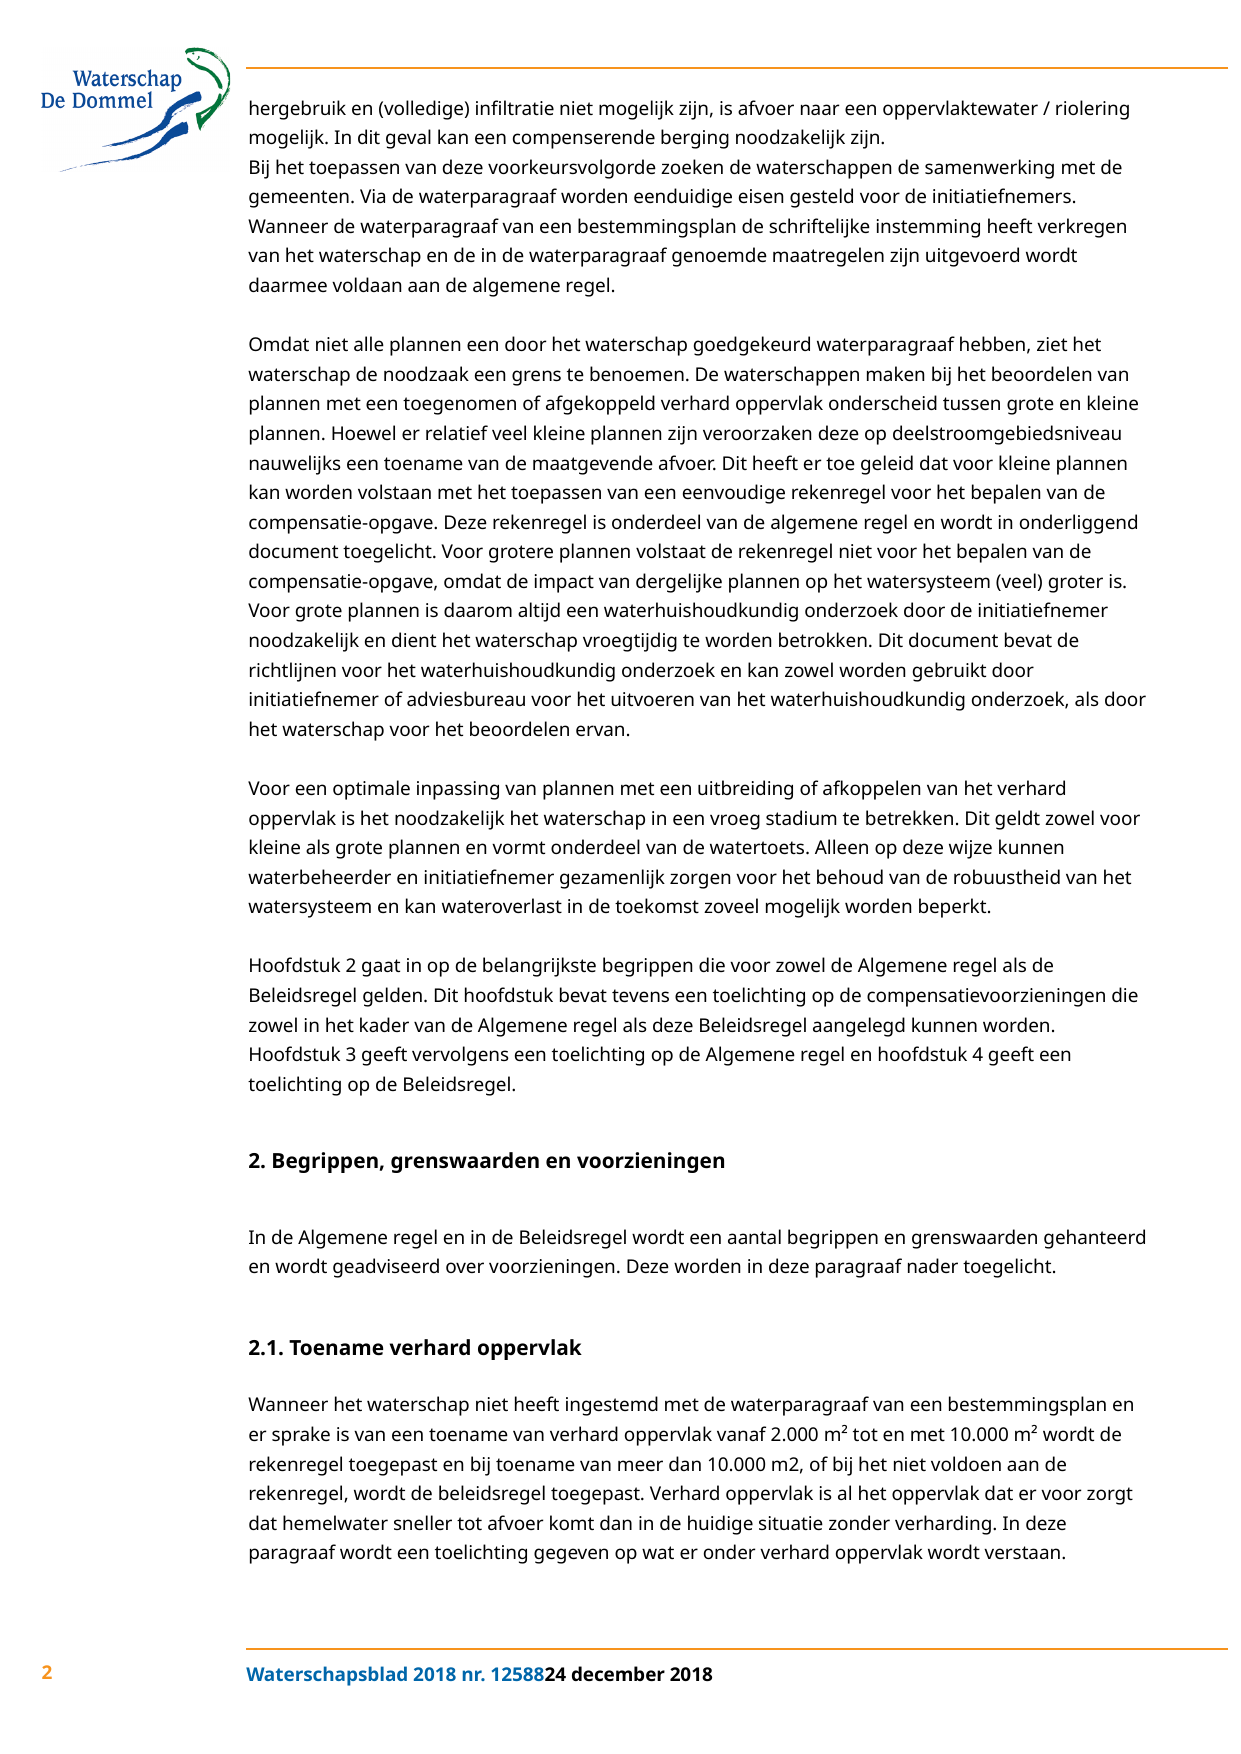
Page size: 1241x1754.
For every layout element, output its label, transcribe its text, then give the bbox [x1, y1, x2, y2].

text 2.1. Toename verhard oppervlak [248, 1333, 1152, 1362]
text 2. Begrippen, grenswaarden en voorzieningen [248, 1146, 1152, 1175]
text Omdat niet alle plannen een door het waterschap goedgekeurd waterparagraaf hebben, ziet het waterschap de noodzaak een grens te benoemen. De waterschappen maken bij het beoordelen van plannen met een toegenomen of afgekoppeld verhard oppervlak onderscheid tussen grote en kleine plannen. Hoewel er relatief veel kleine plannen zijn veroorzaken deze op deelstroomgebiedsniveau nauwelijks een toename van de maatgevende afvoer. Dit heeft er toe geleid dat voor kleine plannen kan worden volstaan met het toepassen van een eenvoudige rekenregel voor het bepalen van de compensatie-opgave. Deze rekenregel is onderdeel van de algemene regel en wordt in onderliggend document toegelicht. Voor grotere plannen volstaat de rekenregel niet voor het bepalen van de compensatie-opgave, omdat de impact van dergelijke plannen op het watersysteem (veel) groter is. Voor grote plannen is daarom altijd een waterhuishoudkundig onderzoek door de initiatiefnemer noodzakelijk en dient het waterschap vroegtijdig te worden betrokken. Dit document bevat de richtlijnen voor het waterhuishoudkundig onderzoek en kan zowel worden gebruikt door initiatiefnemer of adviesbureau voor het uitvoeren van het waterhuishoudkundig onderzoek, als door het waterschap voor het beoordelen ervan. [248, 331, 1152, 742]
text Voor een optimale inpassing van plannen met een uitbreiding of afkoppelen van het verhard oppervlak is het noodzakelijk het waterschap in een vroeg stadium te betrekken. Dit geldt zowel voor kleine als grote plannen en vormt onderdeel van de watertoets. Alleen op deze wijze kunnen waterbeheerder en initiatiefnemer gezamenlijk zorgen voor het behoud van de robuustheid van het watersysteem en kan wateroverlast in de toekomst zoveel mogelijk worden beperkt. [248, 775, 1152, 919]
text Wanneer het waterschap niet heeft ingestemd met de waterparagraaf van een bestemmingsplan en er sprake is van een toename van verhard oppervlak vanaf 2.000 m² tot en met 10.000 m² wordt de rekenregel toegepast en bij toename van meer dan 10.000 m2, of bij het niet voldoen aan de rekenregel, wordt de beleidsregel toegepast. Verhard oppervlak is al het oppervlak dat er voor zorgt dat hemelwater sneller tot afvoer komt dan in de huidige situatie zonder verharding. In deze paragraaf wordt een toelichting gegeven op wat er onder verhard oppervlak wordt verstaan. [248, 1392, 1152, 1565]
text Bij het toepassen van deze voorkeursvolgorde zoeken de waterschappen de samenwerking met de gemeenten. Via de waterparagraaf worden eenduidige eisen gesteld voor de initiatiefnemers. Wanneer de waterparagraaf van een bestemmingsplan de schriftelijke instemming heeft verkregen van het waterschap en de in de waterparagraaf genoemde maatregelen zijn uitgevoerd wordt daarmee voldaan aan de algemene regel. [248, 154, 1152, 298]
text In de Algemene regel en in de Beleidsregel wordt een aantal begrippen en grenswaarden gehanteerd en wordt geadviseerd over voorzieningen. Deze worden in deze paragraaf nader toegelicht. [248, 1224, 1152, 1279]
text hergebruik en (volledige) infiltratie niet mogelijk zijn, is afvoer naar een oppervlaktewater / riolering mogelijk. In dit geval kan een compenserende berging noodzakelijk zijn. [248, 95, 1152, 150]
picture [41, 47, 231, 172]
text Hoofdstuk 2 gaat in op de belangrijkste begrippen die voor zowel de Algemene regel als de Beleidsregel gelden. Dit hoofdstuk bevat tevens een toelichting op de compensatievoorzieningen die zowel in het kader van de Algemene regel als deze Beleidsregel aangelegd kunnen worden. Hoofdstuk 3 geeft vervolgens een toelichting op de Algemene regel en hoofdstuk 4 geeft een toelichting op de Beleidsregel. [248, 953, 1152, 1097]
